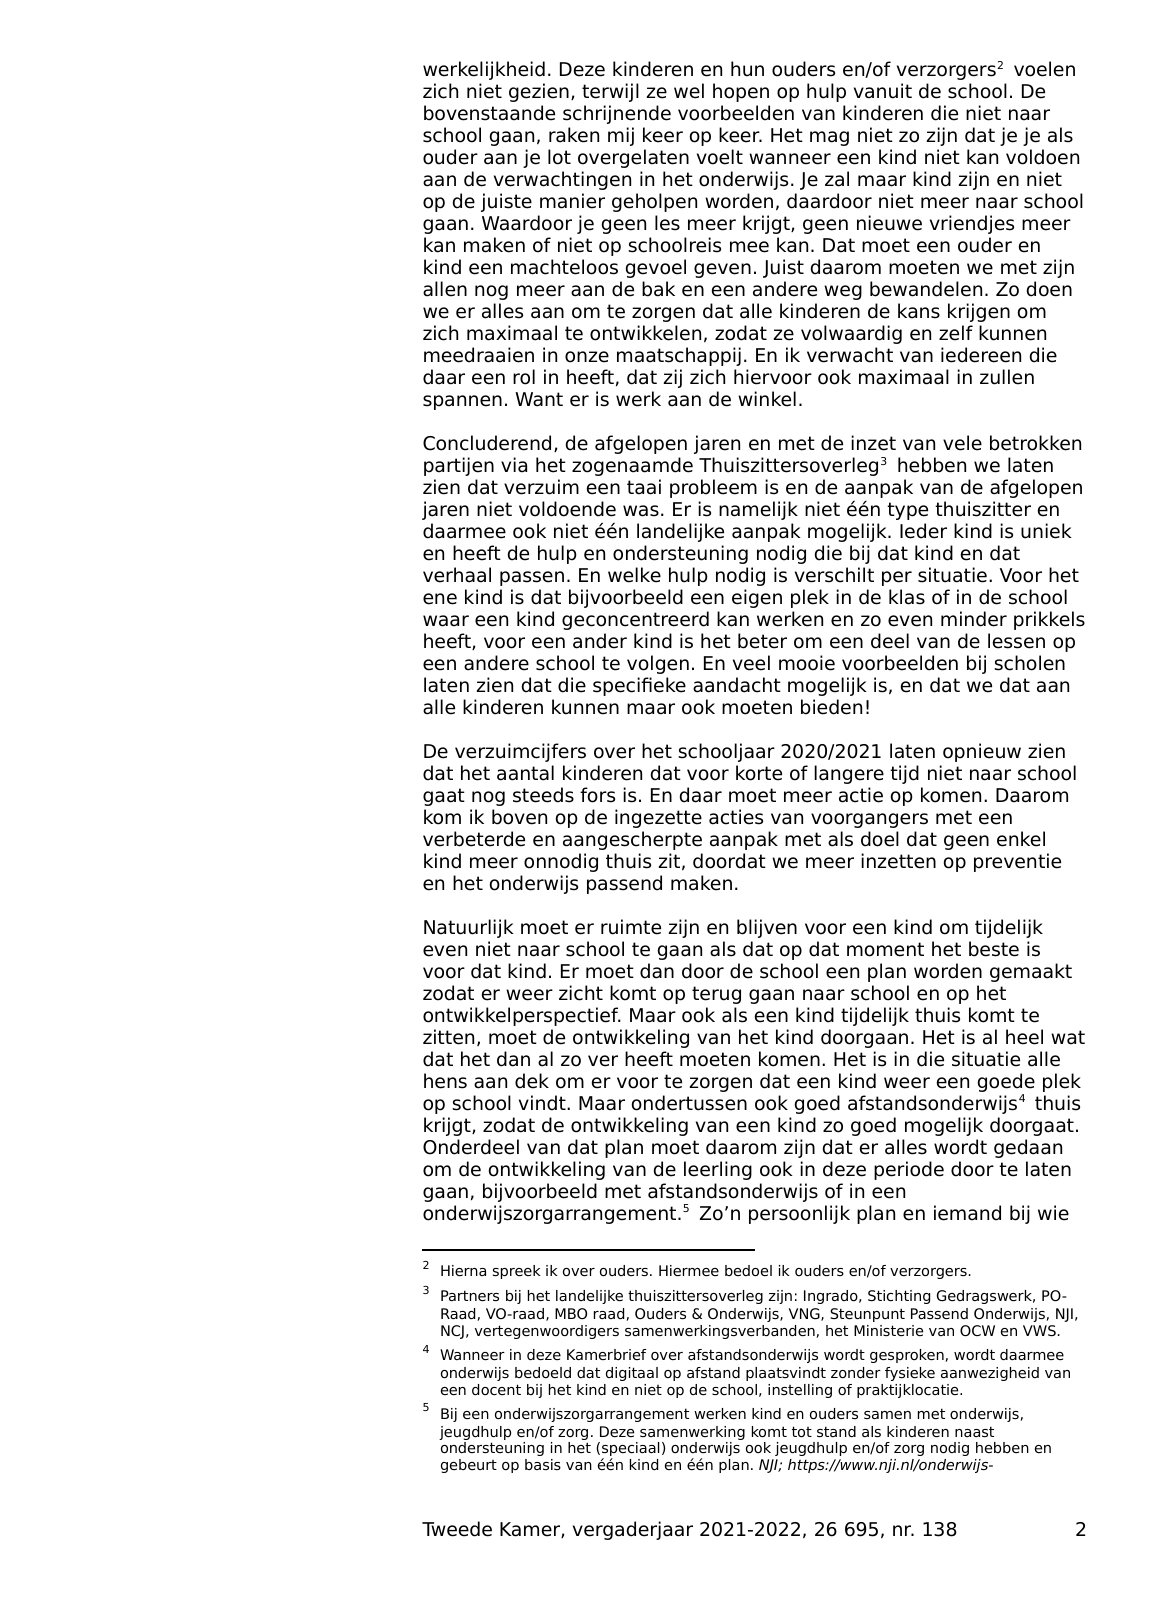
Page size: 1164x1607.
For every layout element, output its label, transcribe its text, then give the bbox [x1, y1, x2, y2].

text Concluderend, de afgelopen jaren en met de inzet van vele betrokken partijen via het zogenaamde Thuiszittersoverleg hebben we laten zien dat verzuim een taai probleem is en de aanpak van de afgelopen jaren niet voldoende was. Er is namelijk niet één type thuiszitter en daarmee ook niet één landelijke aanpak mogelijk. Ieder kind is uniek en heeft de hulp en ondersteuning nodig die bij dat kind en dat verhaal passen. En welke hulp nodig is verschilt per situatie. Voor het ene kind is dat bijvoorbeeld een eigen plek in de klas of in de school waar een kind geconcentreerd kan werken en zo even minder prikkels heeft, voor een ander kind is het beter om een deel van de lessen op een andere school te volgen. En veel mooie voorbeelden bij scholen laten zien dat die specifieke aandacht mogelijk is, en dat we dat aan alle kinderen kunnen maar ook moeten bieden! [422, 433, 1087, 719]
text De verzuimcijfers over het schooljaar 2020/2021 laten opnieuw zien dat het aantal kinderen dat voor korte of langere tijd niet naar school gaat nog steeds fors is. En daar moet meer actie op komen. Daarom kom ik boven op de ingezette acties van voorgangers met een verbeterde en aangescherpte aanpak met als doel dat geen enkel kind meer onnodig thuis zit, doordat we meer inzetten op preventie en het onderwijs passend maken. [422, 741, 1087, 895]
text Wanneer in deze Kamerbrief over afstandsonderwijs wordt gesproken, wordt daarmee onderwijs bedoeld dat digitaal op afstand plaatsvindt zonder fysieke aanwezigheid van een docent bij het kind en niet op de school, instelling of praktijklocatie. [422, 1343, 1087, 1399]
text Partners bij het landelijke thuiszittersoverleg zijn: Ingrado, Stichting Gedragswerk, PO-Raad, VO-raad, MBO raad, Ouders & Onderwijs, VNG, Steunpunt Passend Onderwijs, NJI, NCJ, vertegenwoordigers samenwerkingsverbanden, het Ministerie van OCW en VWS. [422, 1284, 1087, 1340]
text Hierna spreek ik over ouders. Hiermee bedoel ik ouders en/of verzorgers. [422, 1259, 1087, 1281]
text Bij een onderwijszorgarrangement werken kind en ouders samen met onderwijs, jeugdhulp en/of zorg. Deze samenwerking komt tot stand als kinderen naast ondersteuning in het (speciaal) onderwijs ook jeugdhulp en/of zorg nodig hebben en gebeurt op basis van één kind en één plan. NJI; https://www.nji.nl/onderwijs- [422, 1402, 1087, 1474]
text Natuurlijk moet er ruimte zijn en blijven voor een kind om tijdelijk even niet naar school te gaan als dat op dat moment het beste is voor dat kind. Er moet dan door de school een plan worden gemaakt zodat er weer zicht komt op terug gaan naar school en op het ontwikkelperspectief. Maar ook als een kind tijdelijk thuis komt te zitten, moet de ontwikkeling van het kind doorgaan. Het is al heel wat dat het dan al zo ver heeft moeten komen. Het is in die situatie alle hens aan dek om er voor te zorgen dat een kind weer een goede plek op school vindt. Maar ondertussen ook goed afstandsonderwijs thuis krijgt, zodat de ontwikkeling van een kind zo goed mogelijk doorgaat. Onderdeel van dat plan moet daarom zijn dat er alles wordt gedaan om de ontwikkeling van de leerling ook in deze periode door te laten gaan, bijvoorbeeld met afstandsonderwijs of in een onderwijszorgarrangement. Zo’n persoonlijk plan en iemand bij wie [422, 917, 1087, 1224]
text werkelijkheid. Deze kinderen en hun ouders en/of verzorgers voelen zich niet gezien, terwijl ze wel hopen op hulp vanuit de school. De bovenstaande schrijnende voorbeelden van kinderen die niet naar school gaan, raken mij keer op keer. Het mag niet zo zijn dat je je als ouder aan je lot overgelaten voelt wanneer een kind niet kan voldoen aan de verwachtingen in het onderwijs. Je zal maar kind zijn en niet op de juiste manier geholpen worden, daardoor niet meer naar school gaan. Waardoor je geen les meer krijgt, geen nieuwe vriendjes meer kan maken of niet op schoolreis mee kan. Dat moet een ouder en kind een machteloos gevoel geven. Juist daarom moeten we met zijn allen nog meer aan de bak en een andere weg bewandelen. Zo doen we er alles aan om te zorgen dat alle kinderen de kans krijgen om zich maximaal te ontwikkelen, zodat ze volwaardig en zelf kunnen meedraaien in onze maatschappij. En ik verwacht van iedereen die daar een rol in heeft, dat zij zich hiervoor ook maximaal in zullen spannen. Want er is werk aan de winkel. [422, 59, 1087, 411]
